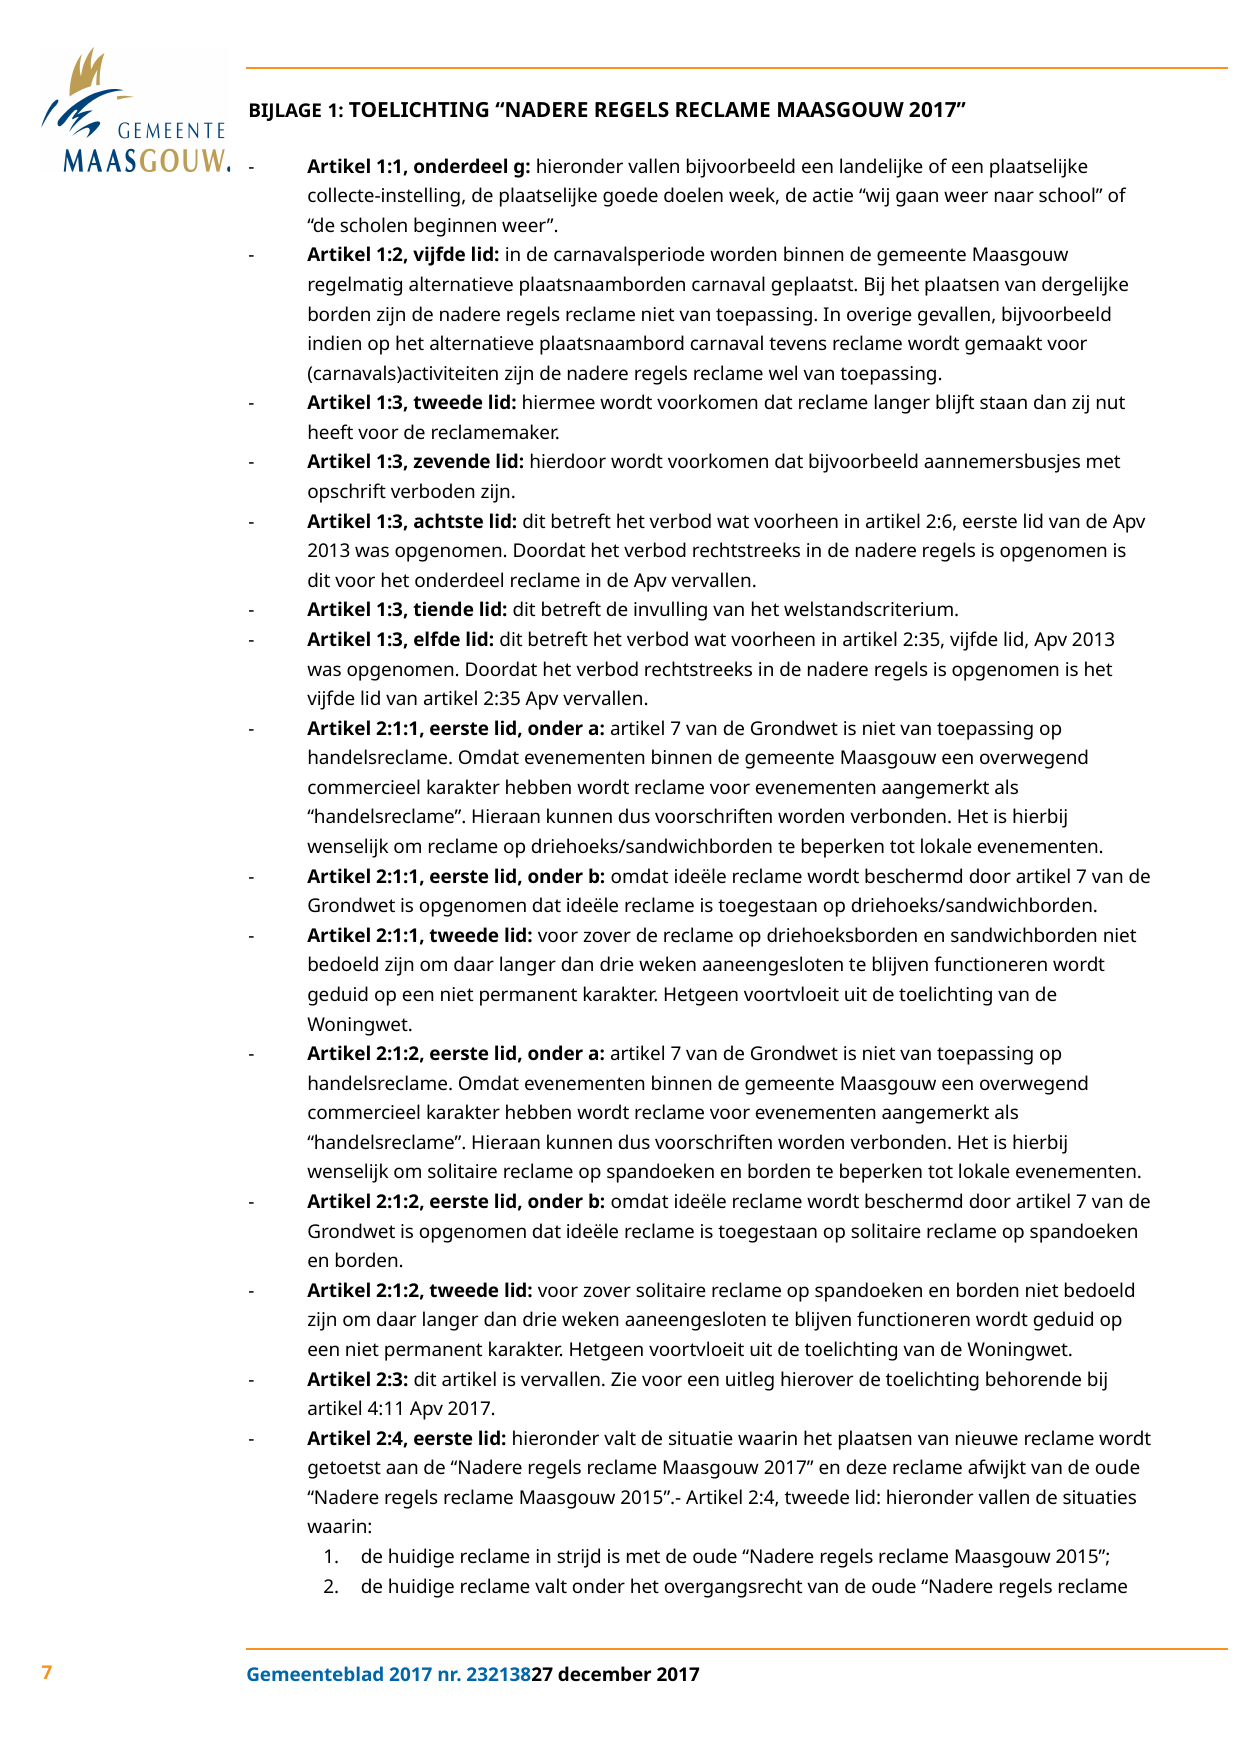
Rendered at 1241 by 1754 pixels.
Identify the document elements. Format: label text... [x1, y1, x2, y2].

list de huidige reclame valt onder het overgangsrecht van de oude “Nadere regels reclame [323, 1573, 1152, 1599]
list Artikel 2:1:2, eerste lid, onder a: artikel 7 van de Grondwet is niet van toepassing op handelsreclame. Omdat evenementen binnen de gemeente Maasgouw een overwegend commercieel karakter hebben wordt reclame voor evenementen aangemerkt als “handelsreclame”. Hieraan kunnen dus voorschriften worden verbonden. Het is hierbij wenselijk om solitaire reclame op spandoeken en borden te beperken tot lokale evenementen. [248, 1040, 1152, 1184]
list Artikel 1:3, zevende lid: hierdoor wordt voorkomen dat bijvoorbeeld aannemersbusjes met opschrift verboden zijn. [248, 449, 1152, 504]
picture [41, 47, 231, 172]
list Artikel 2:1:1, eerste lid, onder b: omdat ideële reclame wordt beschermd door artikel 7 van de Grondwet is opgenomen dat ideële reclame is toegestaan op driehoeks/sandwichborden. [248, 863, 1152, 918]
list Artikel 2:1:1, tweede lid: voor zover de reclame op driehoeksborden en sandwichborden niet bedoeld zijn om daar langer dan drie weken aaneengesloten te blijven functioneren wordt geduid op een niet permanent karakter. Hetgeen voortvloeit uit de toelichting van de Woningwet. [248, 922, 1152, 1037]
list Artikel 2:3: dit artikel is vervallen. Zie voor een uitleg hierover de toelichting behorende bij artikel 4:11 Apv 2017. [248, 1366, 1152, 1421]
list Artikel 1:3, achtste lid: dit betreft het verbod wat voorheen in artikel 2:6, eerste lid van de Apv 2013 was opgenomen. Doordat het verbod rechtstreeks in de nadere regels is opgenomen is dit voor het onderdeel reclame in de Apv vervallen. [248, 508, 1152, 593]
list Artikel 1:3, tiende lid: dit betreft de invulling van het welstandscriterium. [248, 597, 1152, 622]
text BIJLAGE 1: TOELICHTING “NADERE REGELS RECLAME MAASGOUW 2017” [248, 95, 1152, 123]
list Artikel 2:1:1, eerste lid, onder a: artikel 7 van de Grondwet is niet van toepassing op handelsreclame. Omdat evenementen binnen de gemeente Maasgouw een overwegend commercieel karakter hebben wordt reclame voor evenementen aangemerkt als “handelsreclame”. Hieraan kunnen dus voorschriften worden verbonden. Het is hierbij wenselijk om reclame op driehoeks/sandwichborden te beperken tot lokale evenementen. [248, 715, 1152, 859]
list Artikel 1:3, tweede lid: hiermee wordt voorkomen dat reclame langer blijft staan dan zij nut heeft voor de reclamemaker. [248, 389, 1152, 445]
list Artikel 1:2, vijfde lid: in de carnavalsperiode worden binnen de gemeente Maasgouw regelmatig alternatieve plaatsnaamborden carnaval geplaatst. Bij het plaatsen van dergelijke borden zijn de nadere regels reclame niet van toepassing. In overige gevallen, bijvoorbeeld indien op het alternatieve plaatsnaambord carnaval tevens reclame wordt gemaakt voor (carnavals)activiteiten zijn de nadere regels reclame wel van toepassing. [248, 242, 1152, 386]
list de huidige reclame in strijd is met de oude “Nadere regels reclame Maasgouw 2015”; [323, 1543, 1152, 1569]
list Artikel 1:3, elfde lid: dit betreft het verbod wat voorheen in artikel 2:35, vijfde lid, Apv 2013 was opgenomen. Doordat het verbod rechtstreeks in de nadere regels is opgenomen is het vijfde lid van artikel 2:35 Apv vervallen. [248, 626, 1152, 711]
list Artikel 2:1:2, tweede lid: voor zover solitaire reclame op spandoeken en borden niet bedoeld zijn om daar langer dan drie weken aaneengesloten te blijven functioneren wordt geduid op een niet permanent karakter. Hetgeen voortvloeit uit de toelichting van de Woningwet. [248, 1277, 1152, 1362]
list Artikel 2:1:2, eerste lid, onder b: omdat ideële reclame wordt beschermd door artikel 7 van de Grondwet is opgenomen dat ideële reclame is toegestaan op solitaire reclame op spandoeken en borden. [248, 1188, 1152, 1273]
list Artikel 2:4, eerste lid: hieronder valt de situatie waarin het plaatsen van nieuwe reclame wordt getoetst aan de “Nadere regels reclame Maasgouw 2017” en deze reclame afwijkt van de oude “Nadere regels reclame Maasgouw 2015”.- Artikel 2:4, tweede lid: hieronder vallen de situaties waarin: [248, 1425, 1152, 1539]
list Artikel 1:1, onderdeel g: hieronder vallen bijvoorbeeld een landelijke of een plaatselijke collecte-instelling, de plaatselijke goede doelen week, de actie “wij gaan weer naar school” of “de scholen beginnen weer”. [248, 153, 1152, 238]
